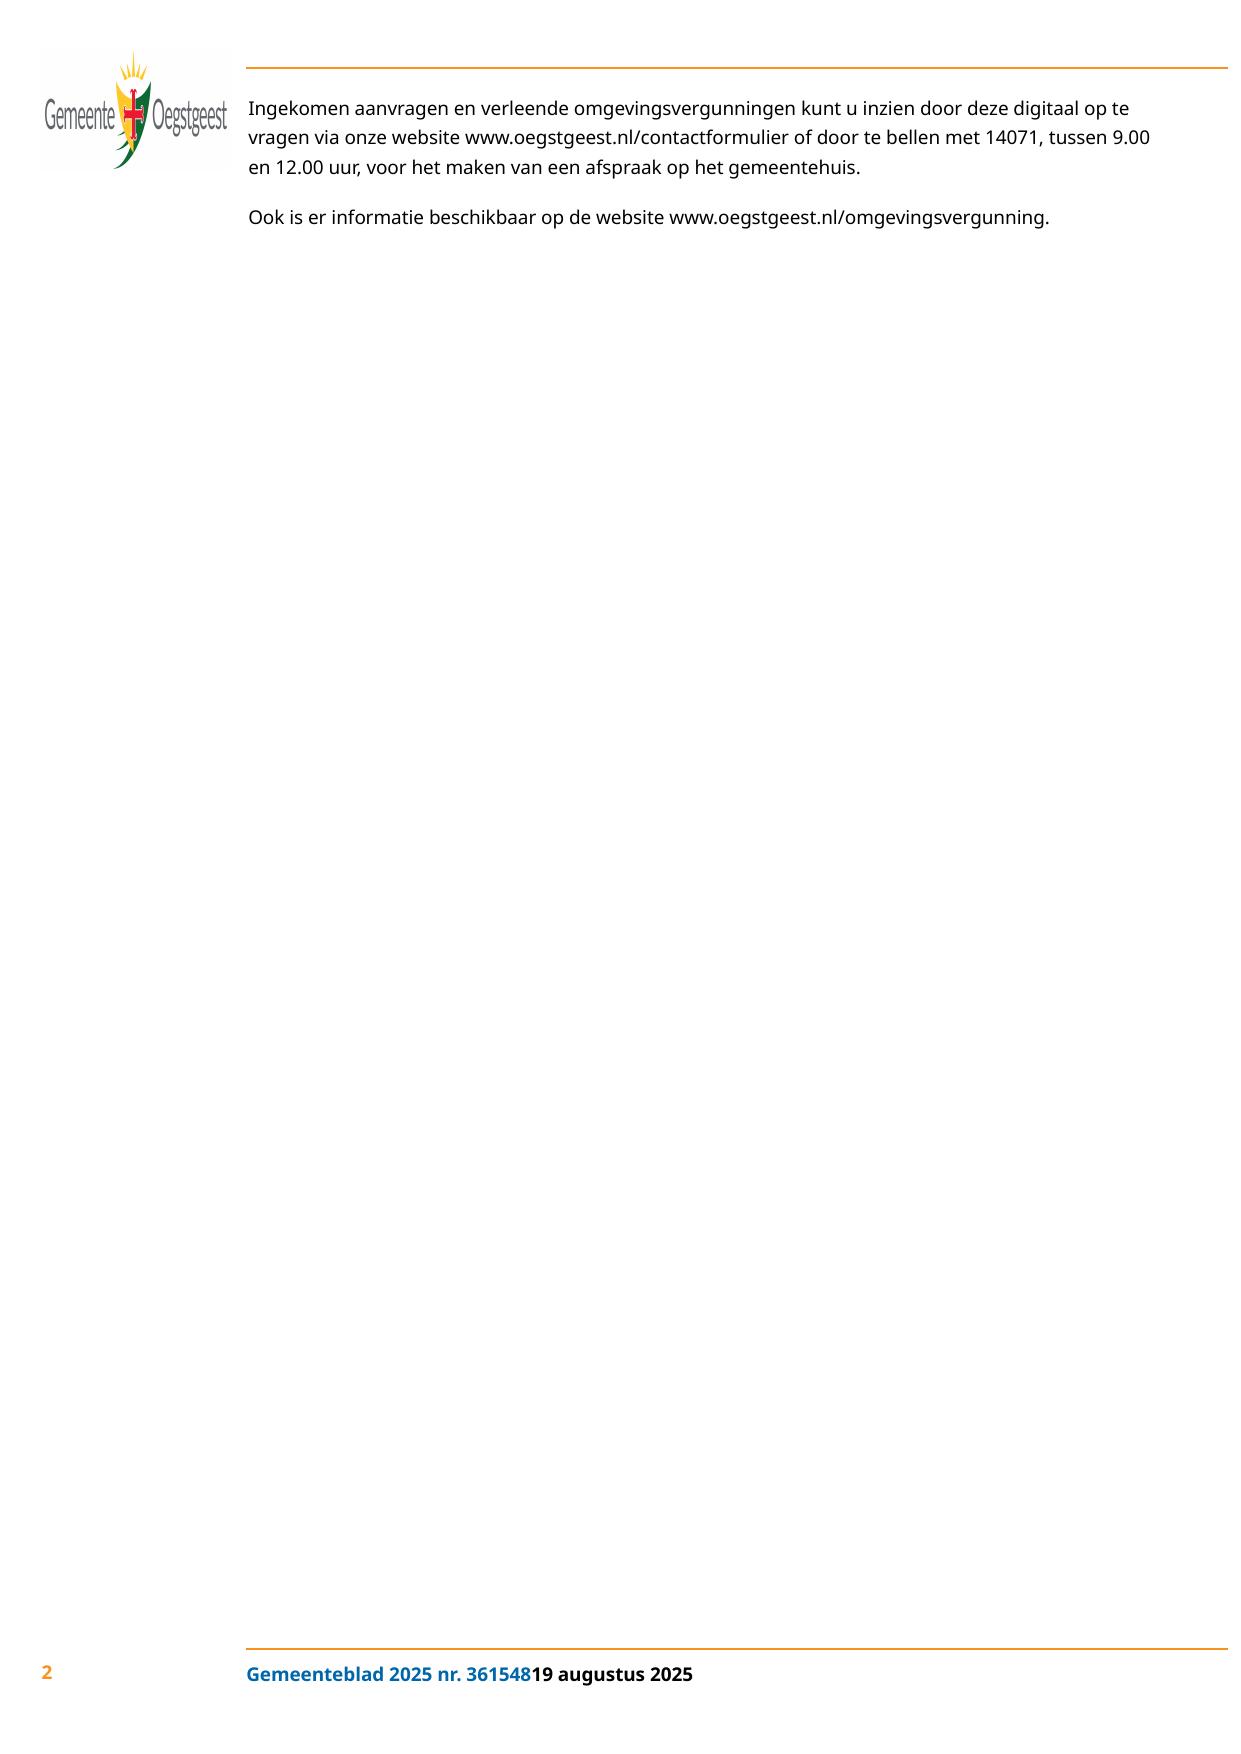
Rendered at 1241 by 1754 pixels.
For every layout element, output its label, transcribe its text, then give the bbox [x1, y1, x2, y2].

text Ingekomen aanvragen en verleende omgevingsvergunningen kunt u inzien door deze digitaal op te vragen via onze website www.oegstgeest.nl/contactformulier of door te bellen met 14071, tussen 9.00 en 12.00 uur, voor het maken van een afspraak op het gemeentehuis. [248, 95, 1152, 180]
picture [41, 47, 231, 172]
text Ook is er informatie beschikbaar op de website www.oegstgeest.nl/omgevingsvergunning. [248, 204, 1152, 230]
